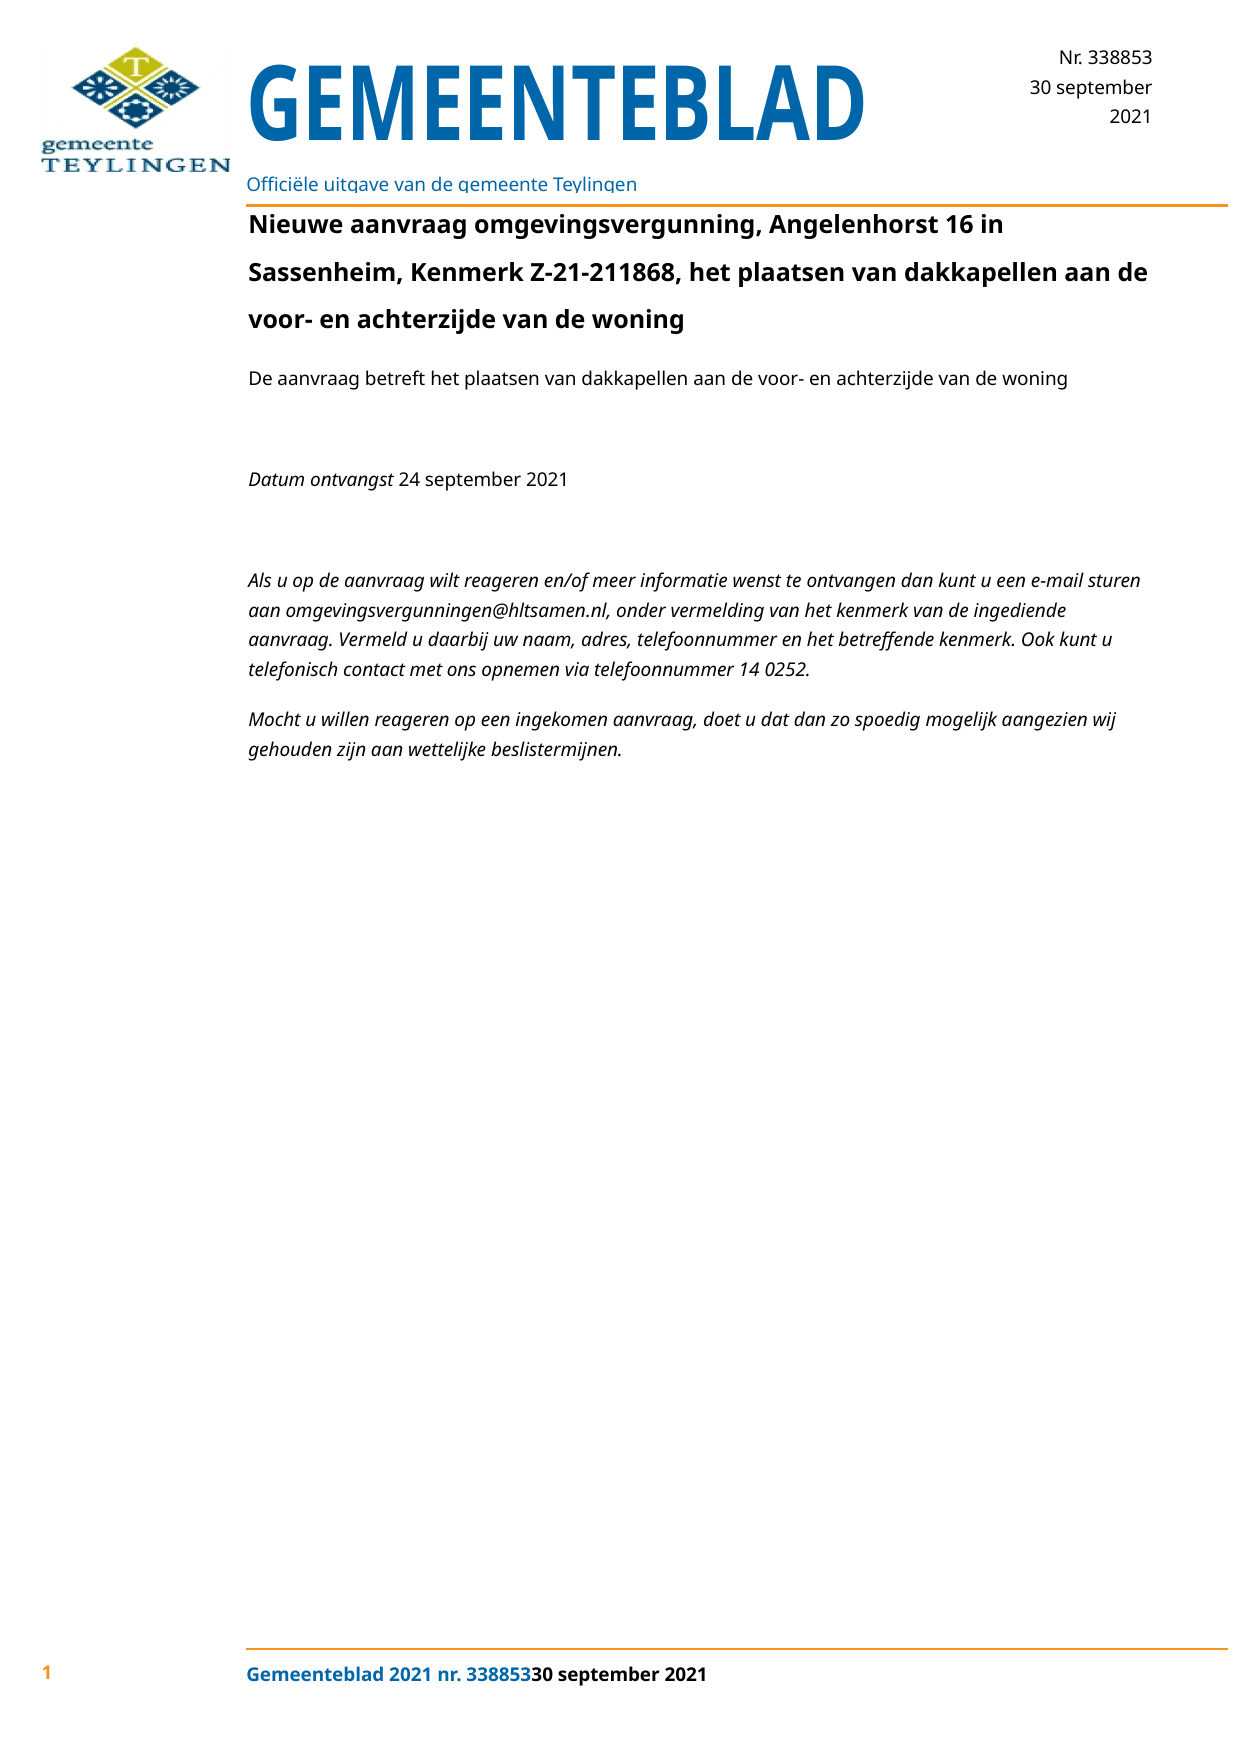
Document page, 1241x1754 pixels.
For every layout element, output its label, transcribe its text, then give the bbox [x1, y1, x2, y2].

text Nieuwe aanvraag omgevingsvergunning, Angelenhorst 16 in Sassenheim, Kenmerk Z-21-211868, het plaatsen van dakkapellen aan de voor- en achterzijde van de woning [248, 207, 1152, 336]
text De aanvraag betreft het plaatsen van dakkapellen aan de voor- en achterzijde van de woning [248, 366, 1152, 391]
text Als u op de aanvraag wilt reageren en/of meer informatie wenst te ontvangen dan kunt u een e-mail sturen aan omgevingsvergunningen@hltsamen.nl, onder vermelding van het kenmerk van de ingediende aanvraag. Vermeld u daarbij uw naam, adres, telefoonnummer en het betreffende kenmerk. Ook kunt u telefonisch contact met ons opnemen via telefoonnummer 14 0252. [248, 567, 1152, 682]
text Datum ontvangst 24 september 2021 [248, 466, 1152, 492]
text Mocht u willen reageren op een ingekomen aanvraag, doet u dat dan zo spoedig mogelijk aangezien wij gehouden zijn aan wettelijke beslistermijnen. [248, 706, 1152, 762]
picture [41, 47, 231, 172]
